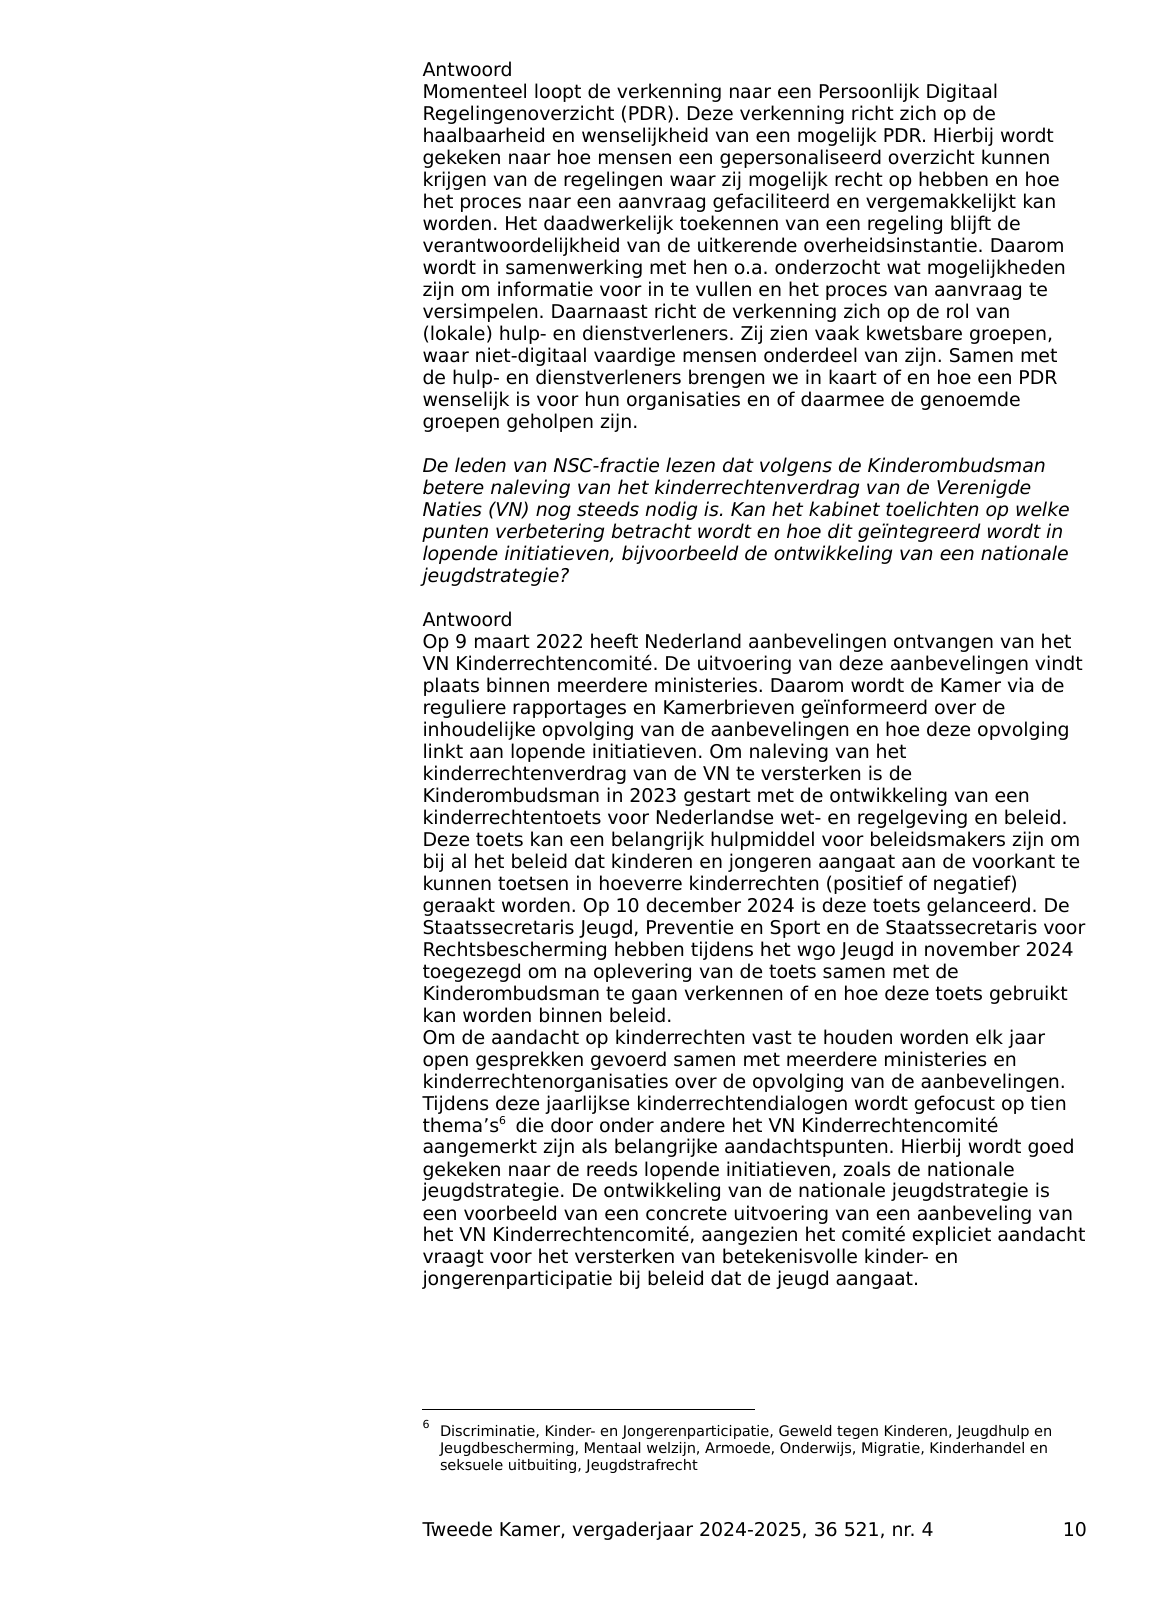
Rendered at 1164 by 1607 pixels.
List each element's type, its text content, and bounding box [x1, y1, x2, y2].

text Antwoord [422, 59, 1087, 81]
text Op 9 maart 2022 heeft Nederland aanbevelingen ontvangen van het VN Kinderrechtencomité. De uitvoering van deze aanbevelingen vindt plaats binnen meerdere ministeries. Daarom wordt de Kamer via de reguliere rapportages en Kamerbrieven geïnformeerd over de inhoudelijke opvolging van de aanbevelingen en hoe deze opvolging linkt aan lopende initiatieven. Om naleving van het kinderrechtenverdrag van de VN te versterken is de Kinderombudsman in 2023 gestart met de ontwikkeling van een kinderrechtentoets voor Nederlandse wet- en regelgeving en beleid. Deze toets kan een belangrijk hulpmiddel voor beleidsmakers zijn om bij al het beleid dat kinderen en jongeren aangaat aan de voorkant te kunnen toetsen in hoeverre kinderrechten (positief of negatief) geraakt worden. Op 10 december 2024 is deze toets gelanceerd. De Staatssecretaris Jeugd, Preventie en Sport en de Staatssecretaris voor Rechtsbescherming hebben tijdens het wgo Jeugd in november 2024 toegezegd om na oplevering van de toets samen met de Kinderombudsman te gaan verkennen of en hoe deze toets gebruikt kan worden binnen beleid. [422, 631, 1087, 1027]
text Om de aandacht op kinderrechten vast te houden worden elk jaar open gesprekken gevoerd samen met meerdere ministeries en kinderrechtenorganisaties over de opvolging van de aanbevelingen. Tijdens deze jaarlijkse kinderrechtendialogen wordt gefocust op tien thema’s die door onder andere het VN Kinderrechtencomité aangemerkt zijn als belangrijke aandachtspunten. Hierbij wordt goed gekeken naar de reeds lopende initiatieven, zoals de nationale jeugdstrategie. De ontwikkeling van de nationale jeugdstrategie is een voorbeeld van een concrete uitvoering van een aanbeveling van het VN Kinderrechtencomité, aangezien het comité expliciet aandacht vraagt voor het versterken van betekenisvolle kinder- en jongerenparticipatie bij beleid dat de jeugd aangaat. [422, 1027, 1087, 1290]
text Discriminatie, Kinder- en Jongerenparticipatie, Geweld tegen Kinderen, Jeugdhulp en Jeugdbescherming, Mentaal welzijn, Armoede, Onderwijs, Migratie, Kinderhandel en seksuele uitbuiting, Jeugdstrafrecht [422, 1418, 1087, 1474]
text De leden van NSC-fractie lezen dat volgens de Kinderombudsman betere naleving van het kinderrechtenverdrag van de Verenigde Naties (VN) nog steeds nodig is. Kan het kabinet toelichten op welke punten verbetering betracht wordt en hoe dit geïntegreerd wordt in lopende initiatieven, bijvoorbeeld de ontwikkeling van een nationale jeugdstrategie? [422, 455, 1087, 587]
text Antwoord [422, 609, 1087, 631]
text Momenteel loopt de verkenning naar een Persoonlijk Digitaal Regelingenoverzicht (PDR). Deze verkenning richt zich op de haalbaarheid en wenselijkheid van een mogelijk PDR. Hierbij wordt gekeken naar hoe mensen een gepersonaliseerd overzicht kunnen krijgen van de regelingen waar zij mogelijk recht op hebben en hoe het proces naar een aanvraag gefaciliteerd en vergemakkelijkt kan worden. Het daadwerkelijk toekennen van een regeling blijft de verantwoordelijkheid van de uitkerende overheidsinstantie. Daarom wordt in samenwerking met hen o.a. onderzocht wat mogelijkheden zijn om informatie voor in te vullen en het proces van aanvraag te versimpelen. Daarnaast richt de verkenning zich op de rol van (lokale) hulp- en dienstverleners. Zij zien vaak kwetsbare groepen, waar niet-digitaal vaardige mensen onderdeel van zijn. Samen met de hulp- en dienstverleners brengen we in kaart of en hoe een PDR wenselijk is voor hun organisaties en of daarmee de genoemde groepen geholpen zijn. [422, 81, 1087, 433]
